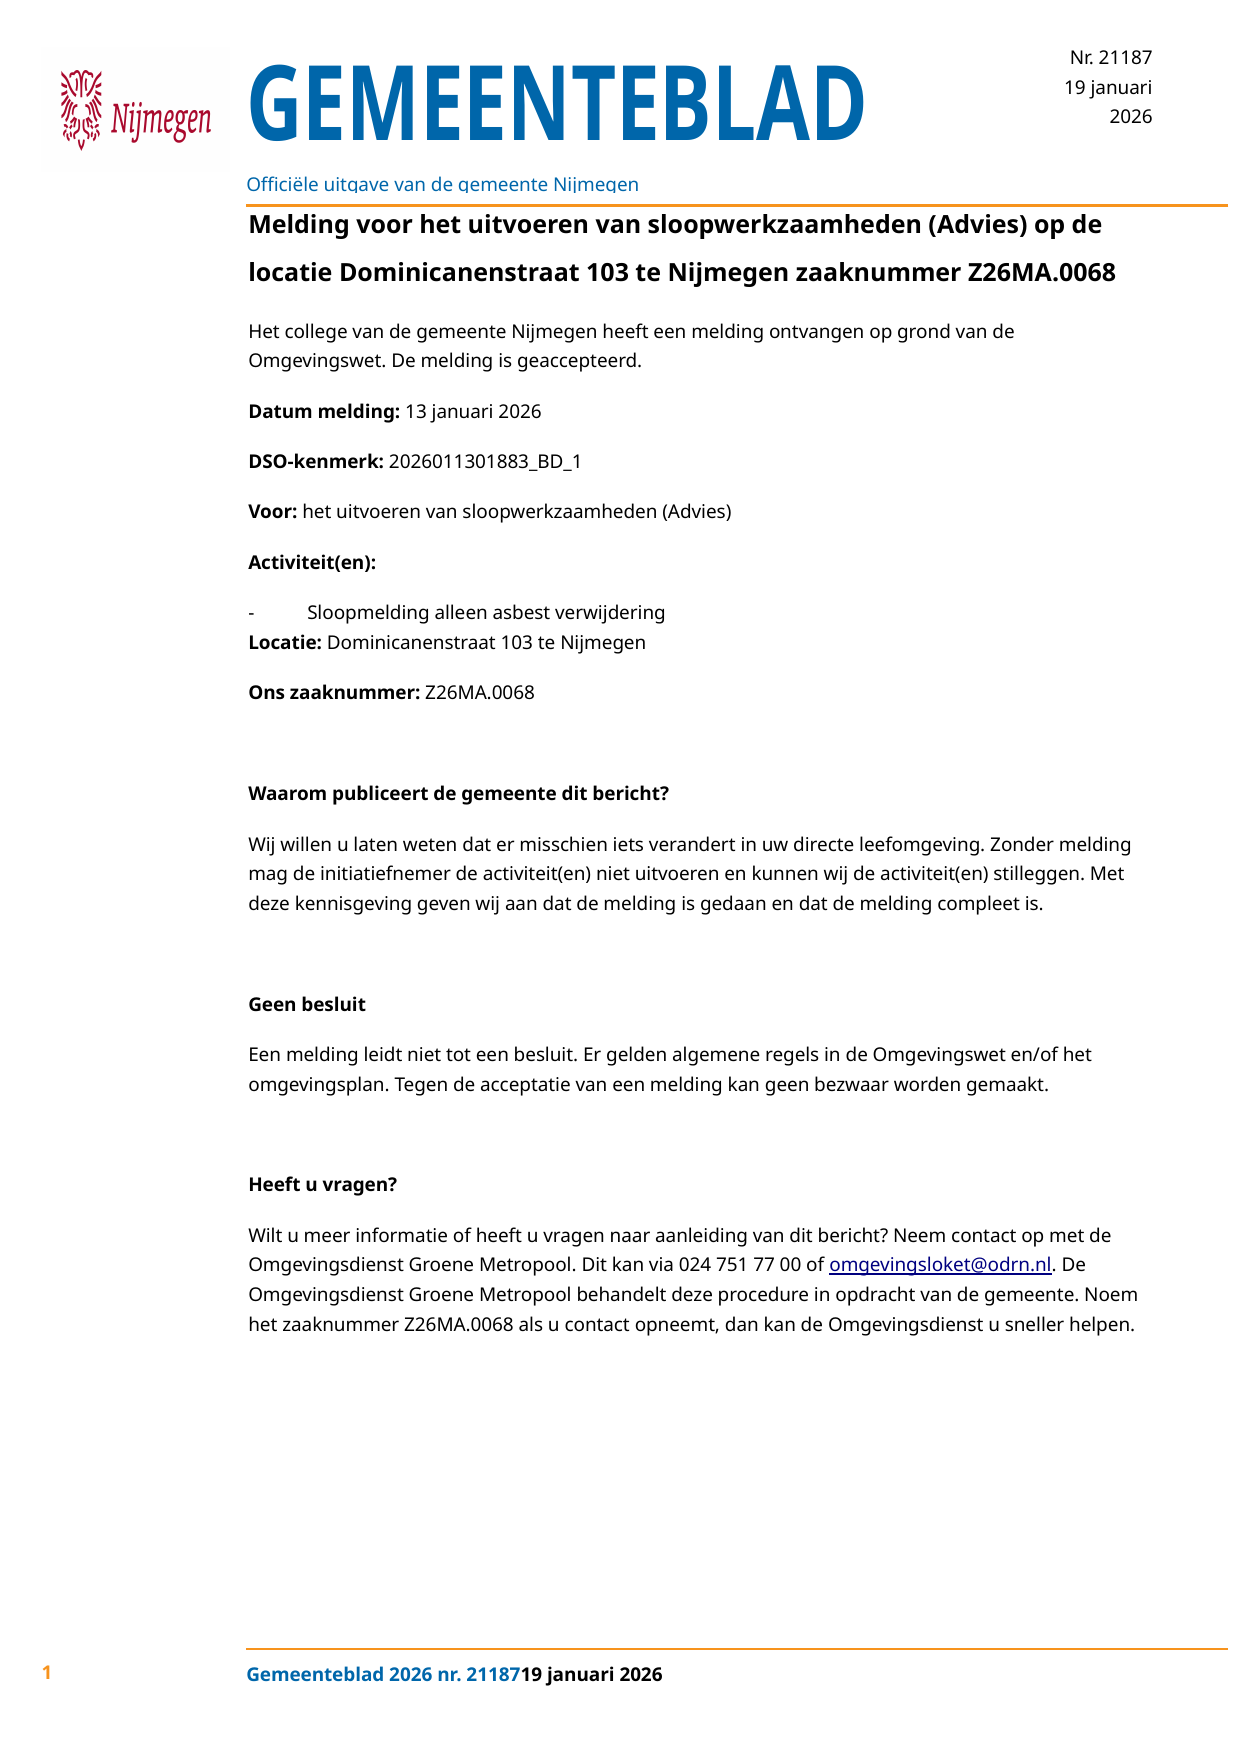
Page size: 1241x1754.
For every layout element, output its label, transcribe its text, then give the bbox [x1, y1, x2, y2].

picture [41, 47, 231, 172]
text Melding voor het uitvoeren van sloopwerkzaamheden (Advies) op de locatie Dominicanenstraat 103 te Nijmegen zaaknummer Z26MA.0068 [248, 207, 1152, 288]
text Waarom publiceert de gemeente dit bericht? [248, 780, 1152, 806]
text Activiteit(en): [248, 549, 1152, 575]
text DSO-kenmerk: 2026011301883_BD_1 [248, 448, 1152, 474]
text Ons zaaknummer: Z26MA.0068 [248, 679, 1152, 705]
text Voor: het uitvoeren van sloopwerkzaamheden (Advies) [248, 499, 1152, 524]
list Sloopmelding alleen asbest verwijdering [248, 599, 1152, 625]
text Geen besluit [248, 991, 1152, 1017]
text Wij willen u laten weten dat er misschien iets verandert in uw directe leefomgeving. Zonder melding mag de initiatiefnemer de activiteit(en) niet uitvoeren en kunnen wij de activiteit(en) stilleggen. Met deze kennisgeving geven wij aan dat de melding is gedaan en dat de melding compleet is. [248, 831, 1152, 916]
text Een melding leidt niet tot een besluit. Er gelden algemene regels in de Omgevingswet en/of het omgevingsplan. Tegen de acceptatie van een melding kan geen bezwaar worden gemaakt. [248, 1041, 1152, 1097]
text Het college van de gemeente Nijmegen heeft een melding ontvangen op grond van de Omgevingswet. De melding is geaccepteerd. [248, 318, 1152, 373]
text Wilt u meer informatie of heeft u vragen naar aanleiding van dit bericht? Neem contact op met de Omgevingsdienst Groene Metropool. Dit kan via 024 751 77 00 of omgevingsloket@odrn.nl. De Omgevingsdienst Groene Metropool behandelt deze procedure in opdracht van de gemeente. Noem het zaaknummer Z26MA.0068 als u contact opneemt, dan kan de Omgevingsdienst u sneller helpen. [248, 1222, 1152, 1337]
text Heeft u vragen? [248, 1172, 1152, 1197]
text Datum melding: 13 januari 2026 [248, 398, 1152, 424]
text Locatie: Dominicanenstraat 103 te Nijmegen [248, 629, 1152, 655]
